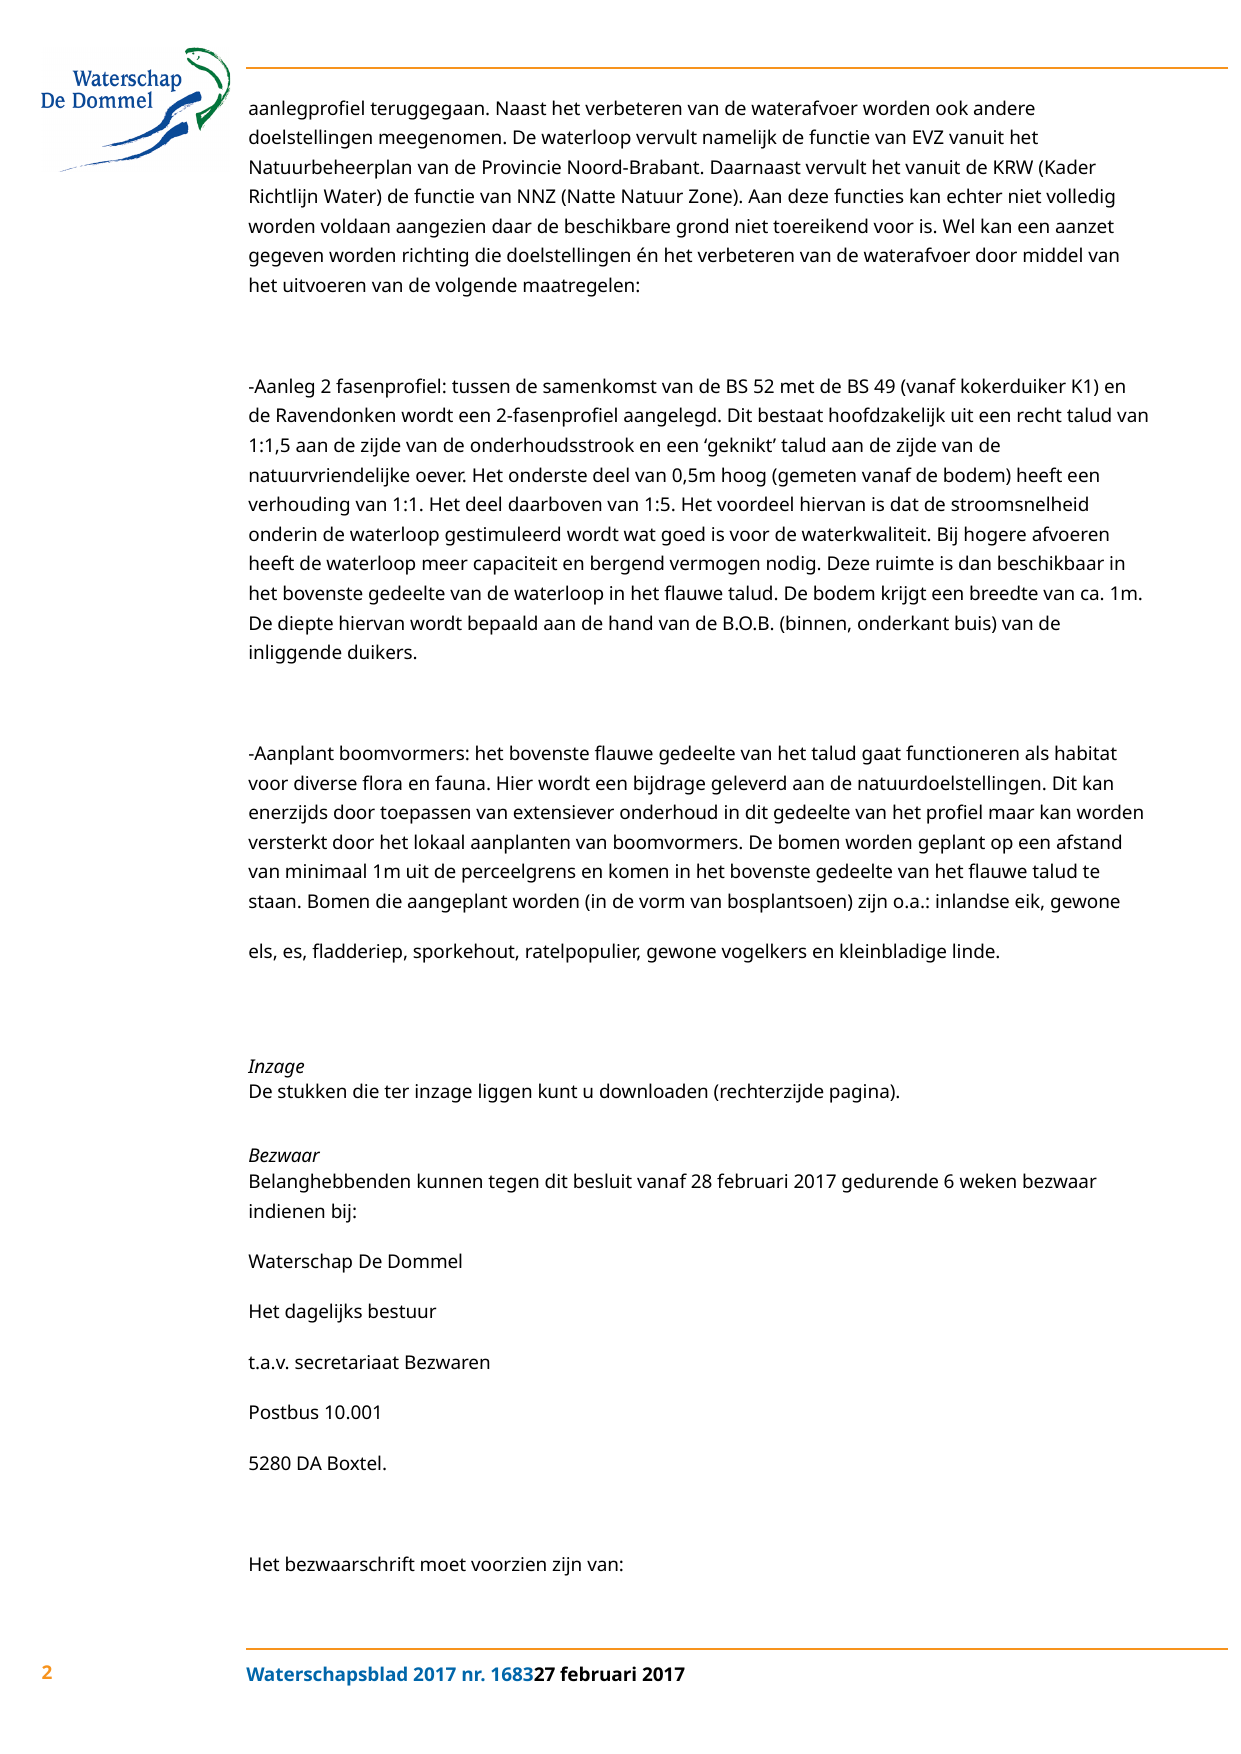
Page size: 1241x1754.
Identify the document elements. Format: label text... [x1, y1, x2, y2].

text els, es, fladderiep, sporkehout, ratelpopulier, gewone vogelkers en kleinbladige linde. [248, 938, 1152, 964]
text 5280 DA Boxtel. [248, 1450, 1152, 1476]
text -Aanleg 2 fasenprofiel: tussen de samenkomst van de BS 52 met de BS 49 (vanaf kokerduiker K1) en de Ravendonken wordt een 2-fasenprofiel aangelegd. Dit bestaat hoofdzakelijk uit een recht talud van 1:1,5 aan de zijde van de onderhoudsstrook en een ‘geknikt’ talud aan de zijde van de natuurvriendelijke oever. Het onderste deel van 0,5m hoog (gemeten vanaf de bodem) heeft een verhouding van 1:1. Het deel daarboven van 1:5. Het voordeel hiervan is dat de stroomsnelheid onderin de waterloop gestimuleerd wordt wat goed is voor de waterkwaliteit. Bij hogere afvoeren heeft de waterloop meer capaciteit en bergend vermogen nodig. Deze ruimte is dan beschikbaar in het bovenste gedeelte van de waterloop in het flauwe talud. De bodem krijgt een breedte van ca. 1m. De diepte hiervan wordt bepaald aan de hand van de B.O.B. (binnen, onderkant buis) van de inliggende duikers. [248, 373, 1152, 665]
text Belanghebbenden kunnen tegen dit besluit vanaf 28 februari 2017 gedurende 6 weken bezwaar indienen bij: [248, 1168, 1152, 1224]
text Inzage [248, 1053, 1152, 1079]
text Het dagelijks bestuur [248, 1299, 1152, 1324]
text De stukken die ter inzage liggen kunt u downloaden (rechterzijde pagina). [248, 1079, 1152, 1104]
text Postbus 10.001 [248, 1399, 1152, 1425]
text Het bezwaarschrift moet voorzien zijn van: [248, 1551, 1152, 1577]
picture [41, 47, 231, 172]
text Bezwaar [248, 1143, 1152, 1168]
text -Aanplant boomvormers: het bovenste flauwe gedeelte van het talud gaat functioneren als habitat voor diverse flora en fauna. Hier wordt een bijdrage geleverd aan de natuurdoelstellingen. Dit kan enerzijds door toepassen van extensiever onderhoud in dit gedeelte van het profiel maar kan worden versterkt door het lokaal aanplanten van boomvormers. De bomen worden geplant op een afstand van minimaal 1m uit de perceelgrens en komen in het bovenste gedeelte van het flauwe talud te staan. Bomen die aangeplant worden (in de vorm van bosplantsoen) zijn o.a.: inlandse eik, gewone [248, 740, 1152, 914]
text Waterschap De Dommel [248, 1248, 1152, 1274]
text t.a.v. secretariaat Bezwaren [248, 1349, 1152, 1375]
text aanlegprofiel teruggegaan. Naast het verbeteren van de waterafvoer worden ook andere doelstellingen meegenomen. De waterloop vervult namelijk de functie van EVZ vanuit het Natuurbeheerplan van de Provincie Noord-Brabant. Daarnaast vervult het vanuit de KRW (Kader Richtlijn Water) de functie van NNZ (Natte Natuur Zone). Aan deze functies kan echter niet volledig worden voldaan aangezien daar de beschikbare grond niet toereikend voor is. Wel kan een aanzet gegeven worden richting die doelstellingen én het verbeteren van de waterafvoer door middel van het uitvoeren van de volgende maatregelen: [248, 95, 1152, 298]
